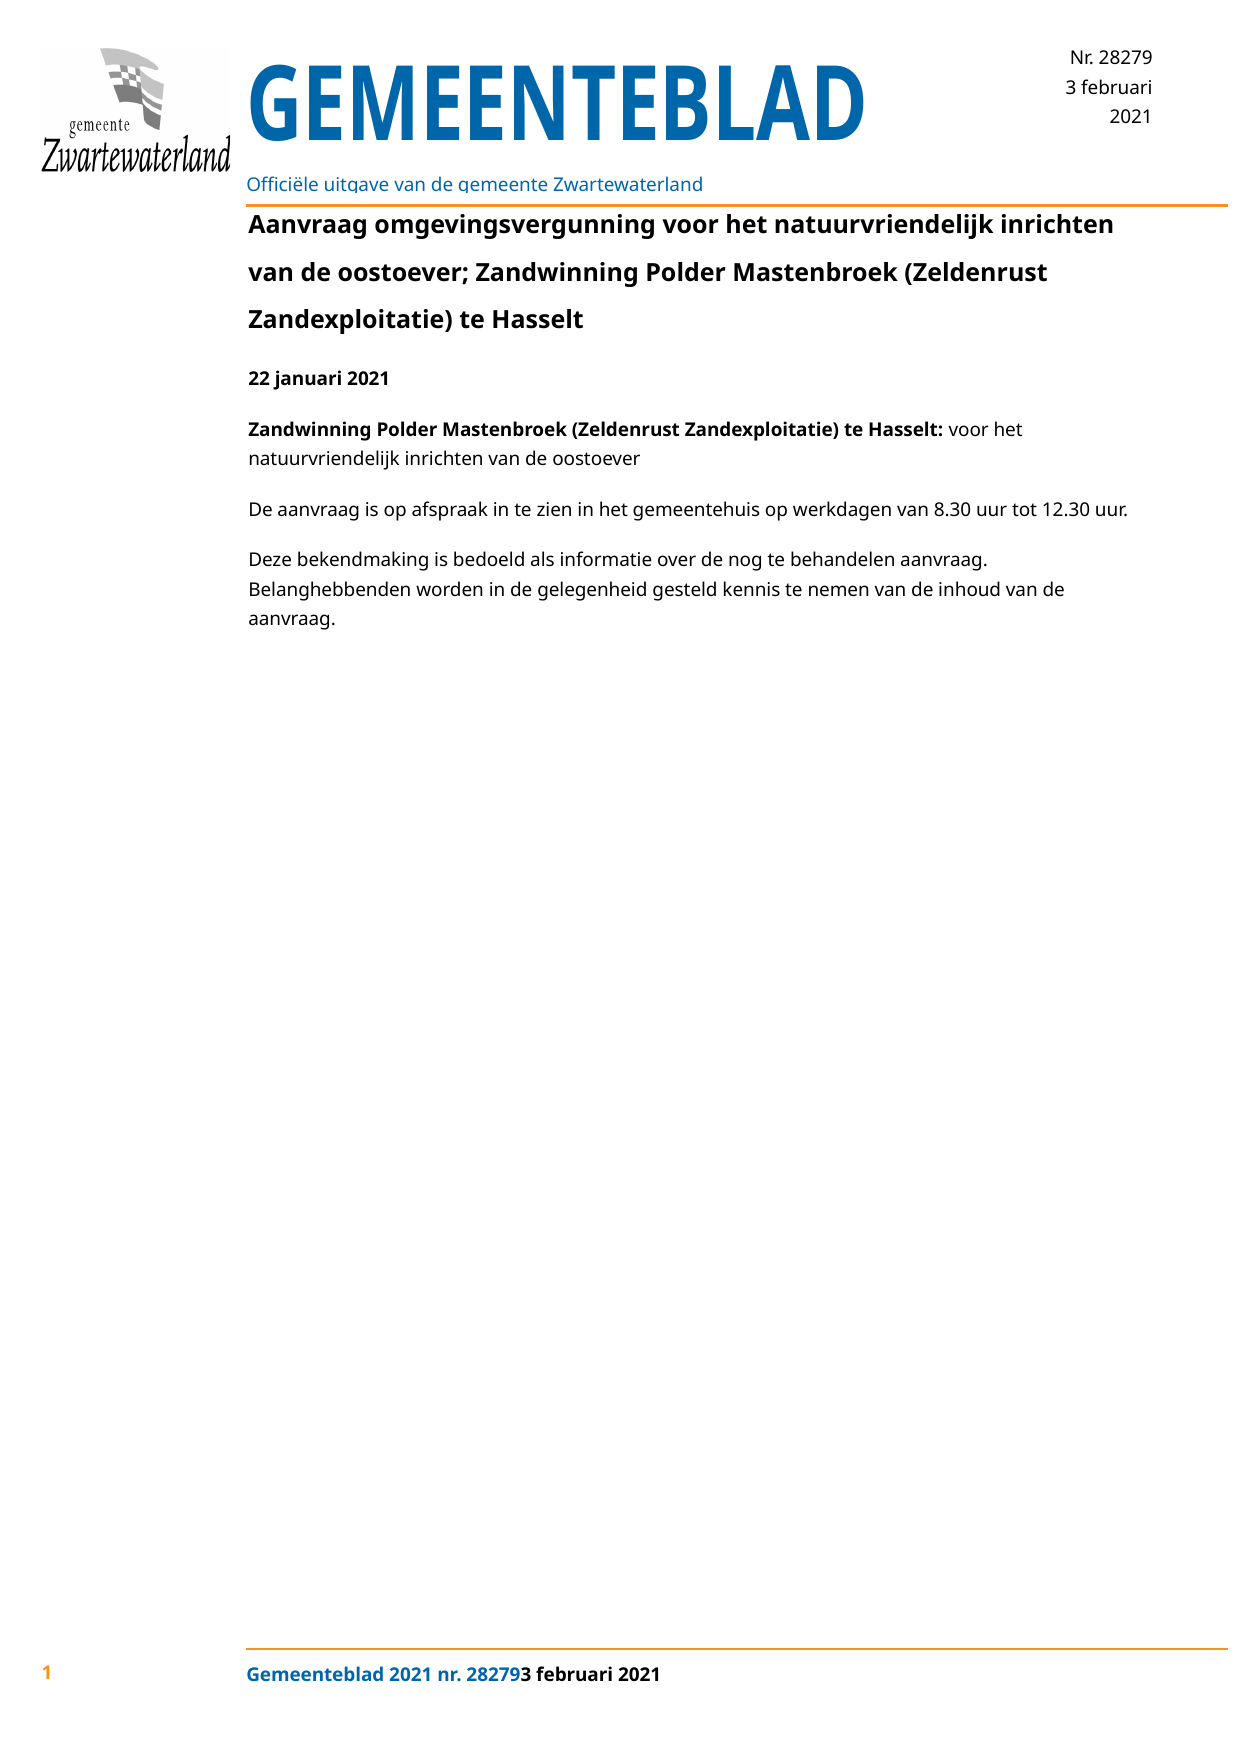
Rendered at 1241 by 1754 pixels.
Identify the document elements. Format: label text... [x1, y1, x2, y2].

text 22 januari 2021 [248, 366, 1152, 391]
picture [41, 47, 231, 172]
text Deze bekendmaking is bedoeld als informatie over de nog te behandelen aanvraag. Belanghebbenden worden in de gelegenheid gesteld kennis te nemen van de inhoud van de aanvraag. [248, 546, 1152, 631]
text De aanvraag is op afspraak in te zien in het gemeentehuis op werkdagen van 8.30 uur tot 12.30 uur. [248, 496, 1152, 522]
text Zandwinning Polder Mastenbroek (Zeldenrust Zandexploitatie) te Hasselt: voor het natuurvriendelijk inrichten van de oostoever [248, 416, 1152, 471]
text Aanvraag omgevingsvergunning voor het natuurvriendelijk inrichten van de oostoever; Zandwinning Polder Mastenbroek (Zeldenrust Zandexploitatie) te Hasselt [248, 207, 1152, 336]
